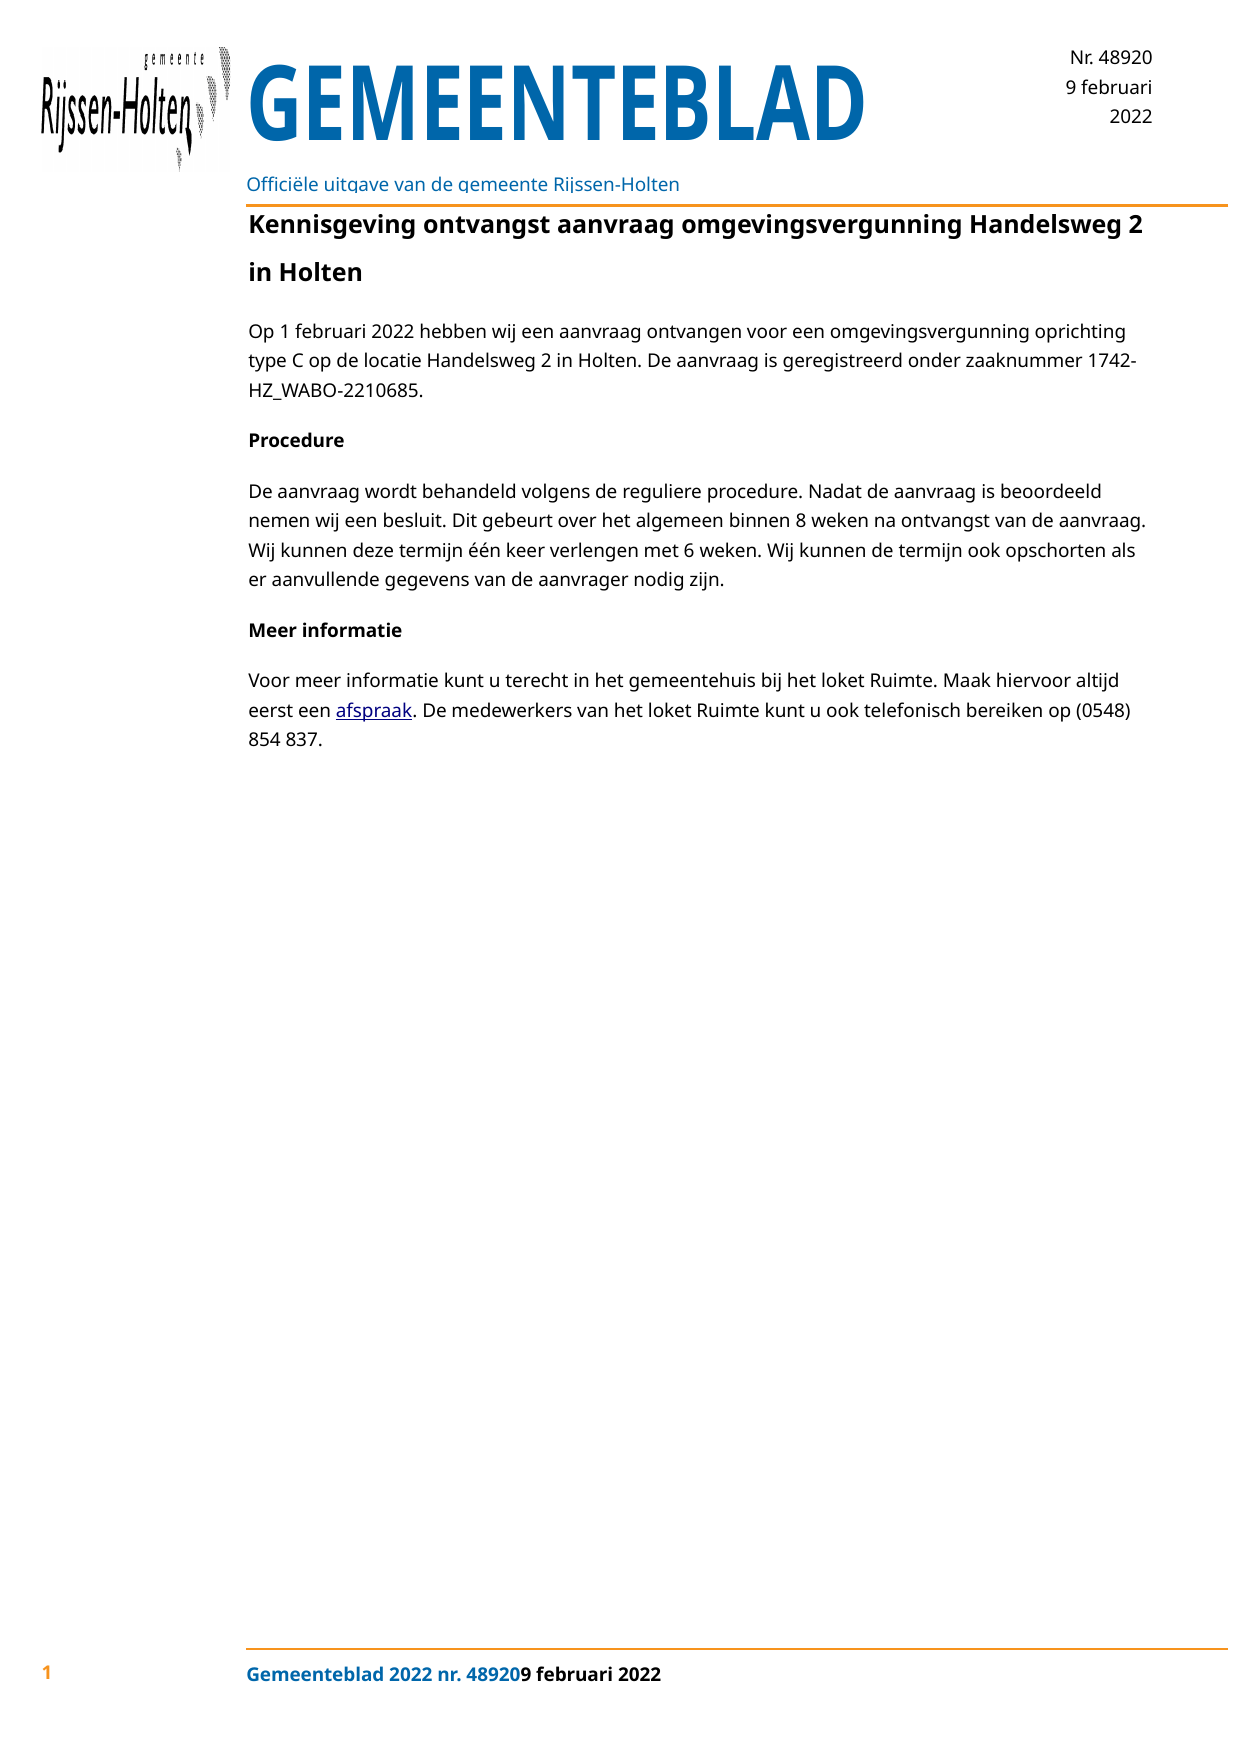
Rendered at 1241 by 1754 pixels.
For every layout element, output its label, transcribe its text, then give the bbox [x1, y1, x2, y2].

text Procedure [248, 427, 1152, 453]
text Meer informatie [248, 617, 1152, 643]
picture [41, 47, 231, 172]
text Op 1 februari 2022 hebben wij een aanvraag ontvangen voor een omgevingsvergunning oprichting type C op de locatie Handelsweg 2 in Holten. De aanvraag is geregistreerd onder zaaknummer 1742-HZ_WABO-2210685. [248, 318, 1152, 403]
text De aanvraag wordt behandeld volgens de reguliere procedure. Nadat de aanvraag is beoordeeld nemen wij een besluit. Dit gebeurt over het algemeen binnen 8 weken na ontvangst van de aanvraag. Wij kunnen deze termijn één keer verlengen met 6 weken. Wij kunnen de termijn ook opschorten als er aanvullende gegevens van de aanvrager nodig zijn. [248, 478, 1152, 592]
text Voor meer informatie kunt u terecht in het gemeentehuis bij het loket Ruimte. Maak hiervoor altijd eerst een afspraak. De medewerkers van het loket Ruimte kunt u ook telefonisch bereiken op (0548) 854 837. [248, 667, 1152, 752]
text Kennisgeving ontvangst aanvraag omgevingsvergunning Handelsweg 2 in Holten [248, 207, 1152, 288]
